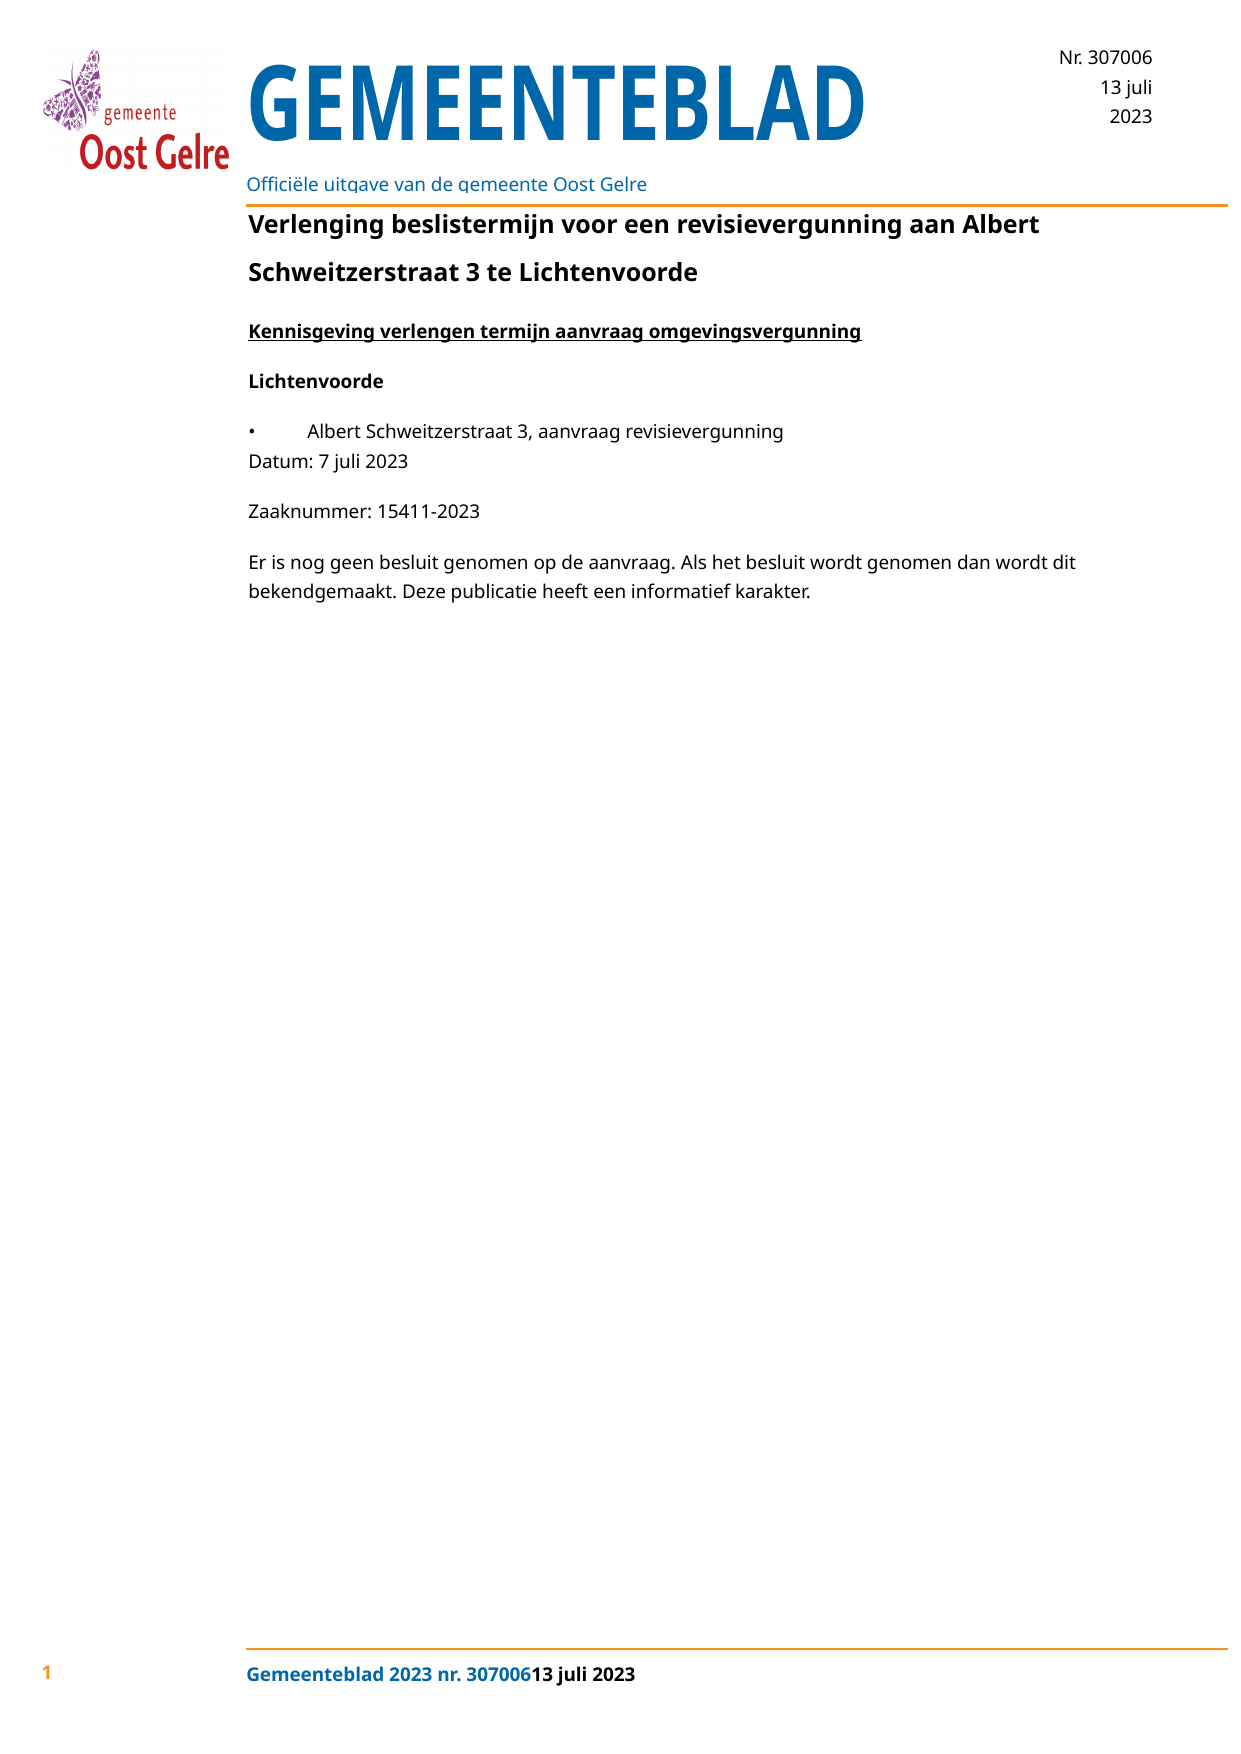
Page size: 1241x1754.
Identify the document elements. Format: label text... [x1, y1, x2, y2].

list Albert Schweitzerstraat 3, aanvraag revisievergunning [248, 419, 1152, 444]
text Er is nog geen besluit genomen op de aanvraag. Als het besluit wordt genomen dan wordt dit bekendgemaakt. Deze publicatie heeft een informatief karakter. [248, 549, 1152, 604]
text Verlenging beslistermijn voor een revisievergunning aan Albert Schweitzerstraat 3 te Lichtenvoorde [248, 207, 1152, 288]
text Kennisgeving verlengen termijn aanvraag omgevingsvergunning [248, 318, 1152, 344]
text Lichtenvoorde [248, 368, 1152, 394]
text Datum: 7 juli 2023 [248, 448, 1152, 474]
picture [41, 47, 231, 172]
text Zaaknummer: 15411-2023 [248, 499, 1152, 524]
